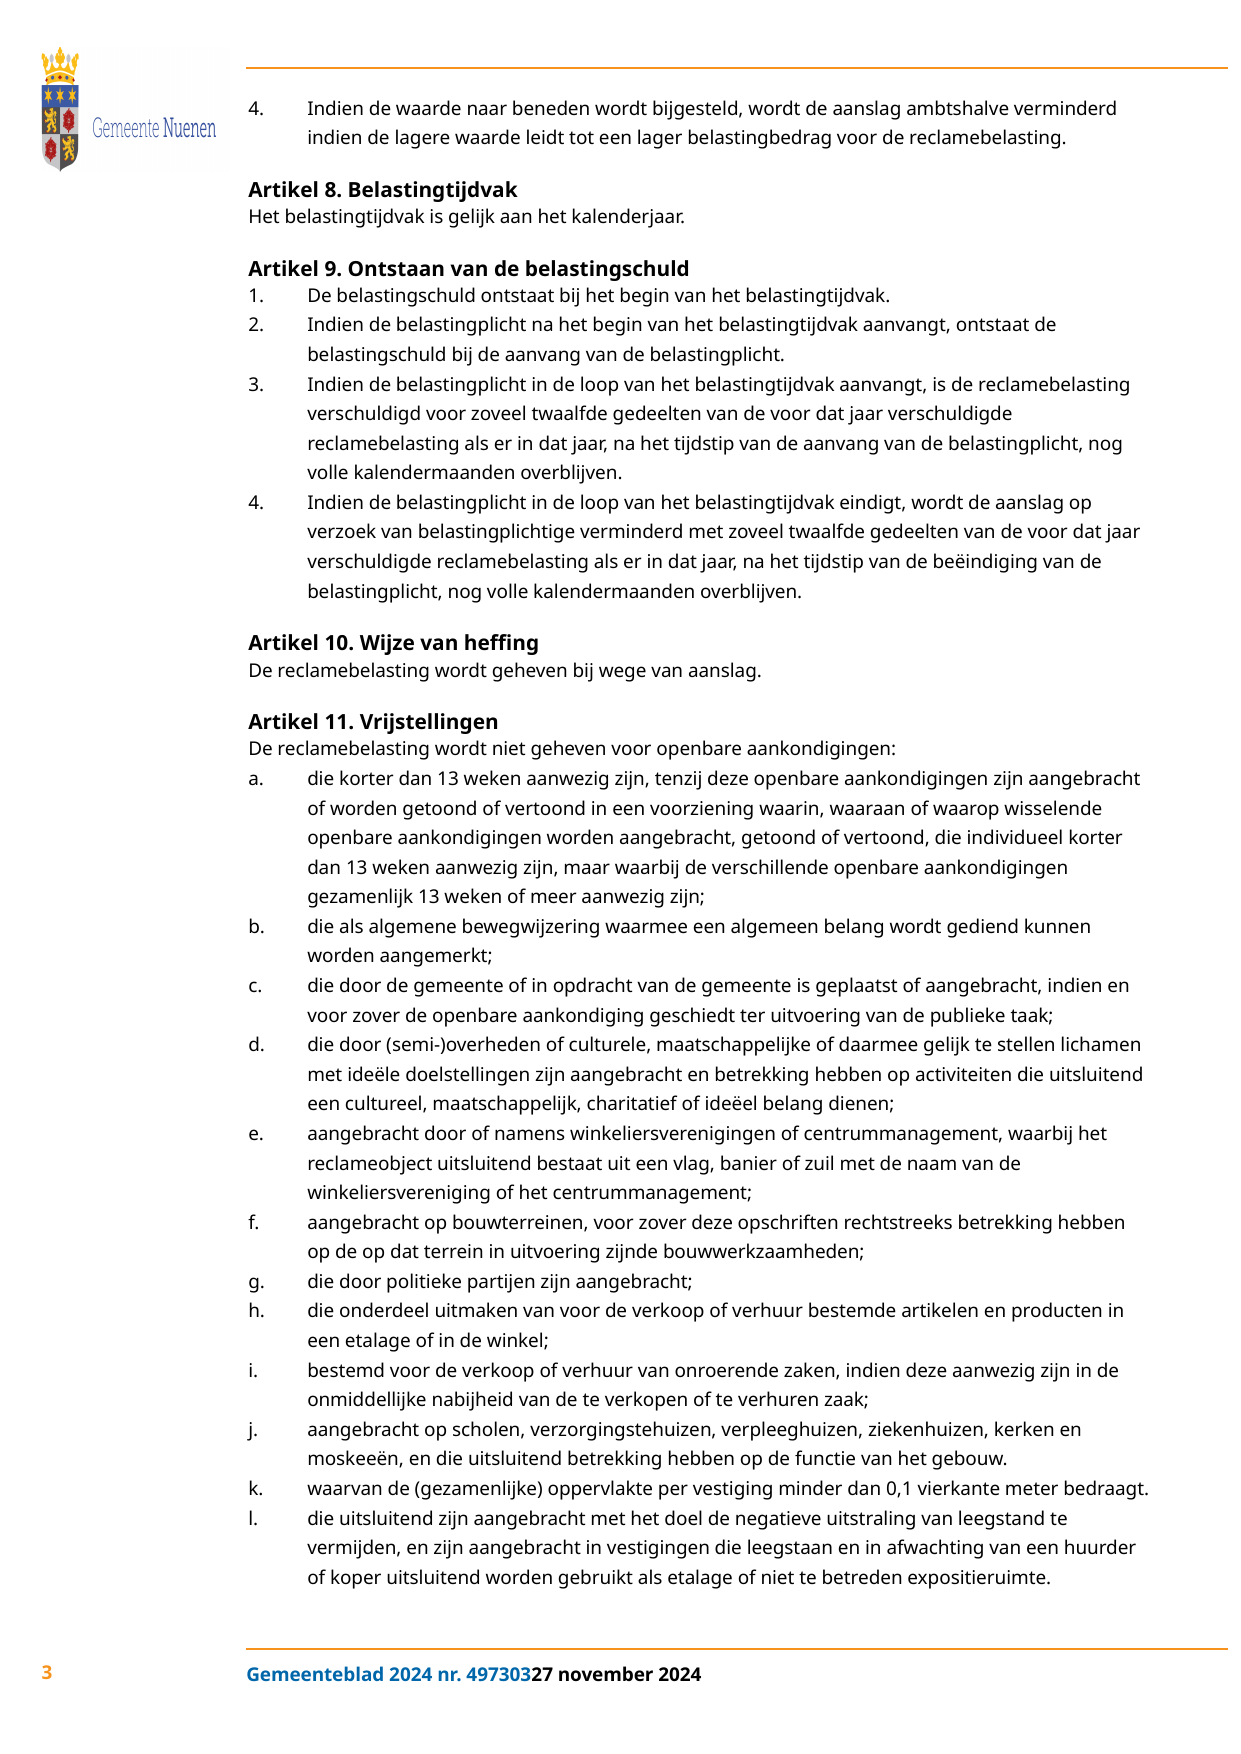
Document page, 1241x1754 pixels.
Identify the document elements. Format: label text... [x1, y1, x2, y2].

list Indien de waarde naar beneden wordt bijgesteld, wordt de aanslag ambtshalve verminderd indien de lagere waarde leidt tot een lager belastingbedrag voor de reclamebelasting. [248, 95, 1152, 150]
list die als algemene bewegwijzering waarmee een algemeen belang wordt gediend kunnen worden aangemerkt; [248, 913, 1152, 968]
list waarvan de (gezamenlijke) oppervlakte per vestiging minder dan 0,1 vierkante meter bedraagt. [248, 1475, 1152, 1501]
list aangebracht op scholen, verzorgingstehuizen, verpleeghuizen, ziekenhuizen, kerken en moskeeën, en die uitsluitend betrekking hebben op de functie van het gebouw. [248, 1416, 1152, 1471]
list aangebracht op bouwterreinen, voor zover deze opschriften rechtstreeks betrekking hebben op de op dat terrein in uitvoering zijnde bouwwerkzaamheden; [248, 1209, 1152, 1264]
list Indien de belastingplicht na het begin van het belastingtijdvak aanvangt, ontstaat de belastingschuld bij de aanvang van de belastingplicht. [248, 312, 1152, 367]
list die uitsluitend zijn aangebracht met het doel de negatieve uitstraling van leegstand te vermijden, en zijn aangebracht in vestigingen die leegstaan en in afwachting van een huurder of koper uitsluitend worden gebruikt als etalage of niet te betreden expositieruimte. [248, 1505, 1152, 1590]
text Het belastingtijdvak is gelijk aan het kalenderjaar. [248, 203, 1152, 229]
text De reclamebelasting wordt niet geheven voor openbare aankondigingen: [248, 736, 1152, 761]
list Indien de belastingplicht in de loop van het belastingtijdvak aanvangt, is de reclamebelasting verschuldigd voor zoveel twaalfde gedeelten van de voor dat jaar verschuldigde reclamebelasting als er in dat jaar, na het tijdstip van de aanvang van de belastingplicht, nog volle kalendermaanden overblijven. [248, 371, 1152, 485]
text Artikel 11. Vrijstellingen [248, 707, 1152, 736]
list De belastingschuld ontstaat bij het begin van het belastingtijdvak. [248, 282, 1152, 308]
list bestemd voor de verkoop of verhuur van onroerende zaken, indien deze aanwezig zijn in de onmiddellijke nabijheid van de te verkopen of te verhuren zaak; [248, 1357, 1152, 1412]
text Artikel 10. Wijze van heffing [248, 628, 1152, 657]
list die door (semi-)overheden of culturele, maatschappelijke of daarmee gelijk te stellen lichamen met ideële doelstellingen zijn aangebracht en betrekking hebben op activiteiten die uitsluitend een cultureel, maatschappelijk, charitatief of ideëel belang dienen; [248, 1031, 1152, 1116]
text De reclamebelasting wordt geheven bij wege van aanslag. [248, 657, 1152, 682]
list Indien de belastingplicht in de loop van het belastingtijdvak eindigt, wordt de aanslag op verzoek van belastingplichtige verminderd met zoveel twaalfde gedeelten van de voor dat jaar verschuldigde reclamebelasting als er in dat jaar, na het tijdstip van de beëindiging van de belastingplicht, nog volle kalendermaanden overblijven. [248, 489, 1152, 604]
text Artikel 8. Belastingtijdvak [248, 175, 1152, 203]
list aangebracht door of namens winkeliersverenigingen of centrummanagement, waarbij het reclameobject uitsluitend bestaat uit een vlag, banier of zuil met de naam van de winkeliersvereniging of het centrummanagement; [248, 1120, 1152, 1205]
list die onderdeel uitmaken van voor de verkoop of verhuur bestemde artikelen en producten in een etalage of in de winkel; [248, 1298, 1152, 1353]
text Artikel 9. Ontstaan van de belastingschuld [248, 254, 1152, 282]
list die korter dan 13 weken aanwezig zijn, tenzij deze openbare aankondigingen zijn aangebracht of worden getoond of vertoond in een voorziening waarin, waaraan of waarop wisselende openbare aankondigingen worden aangebracht, getoond of vertoond, die individueel korter dan 13 weken aanwezig zijn, maar waarbij de verschillende openbare aankondigingen gezamenlijk 13 weken of meer aanwezig zijn; [248, 765, 1152, 909]
picture [41, 47, 231, 172]
list die door de gemeente of in opdracht van de gemeente is geplaatst of aangebracht, indien en voor zover de openbare aankondiging geschiedt ter uitvoering van de publieke taak; [248, 972, 1152, 1028]
list die door politieke partijen zijn aangebracht; [248, 1268, 1152, 1294]
